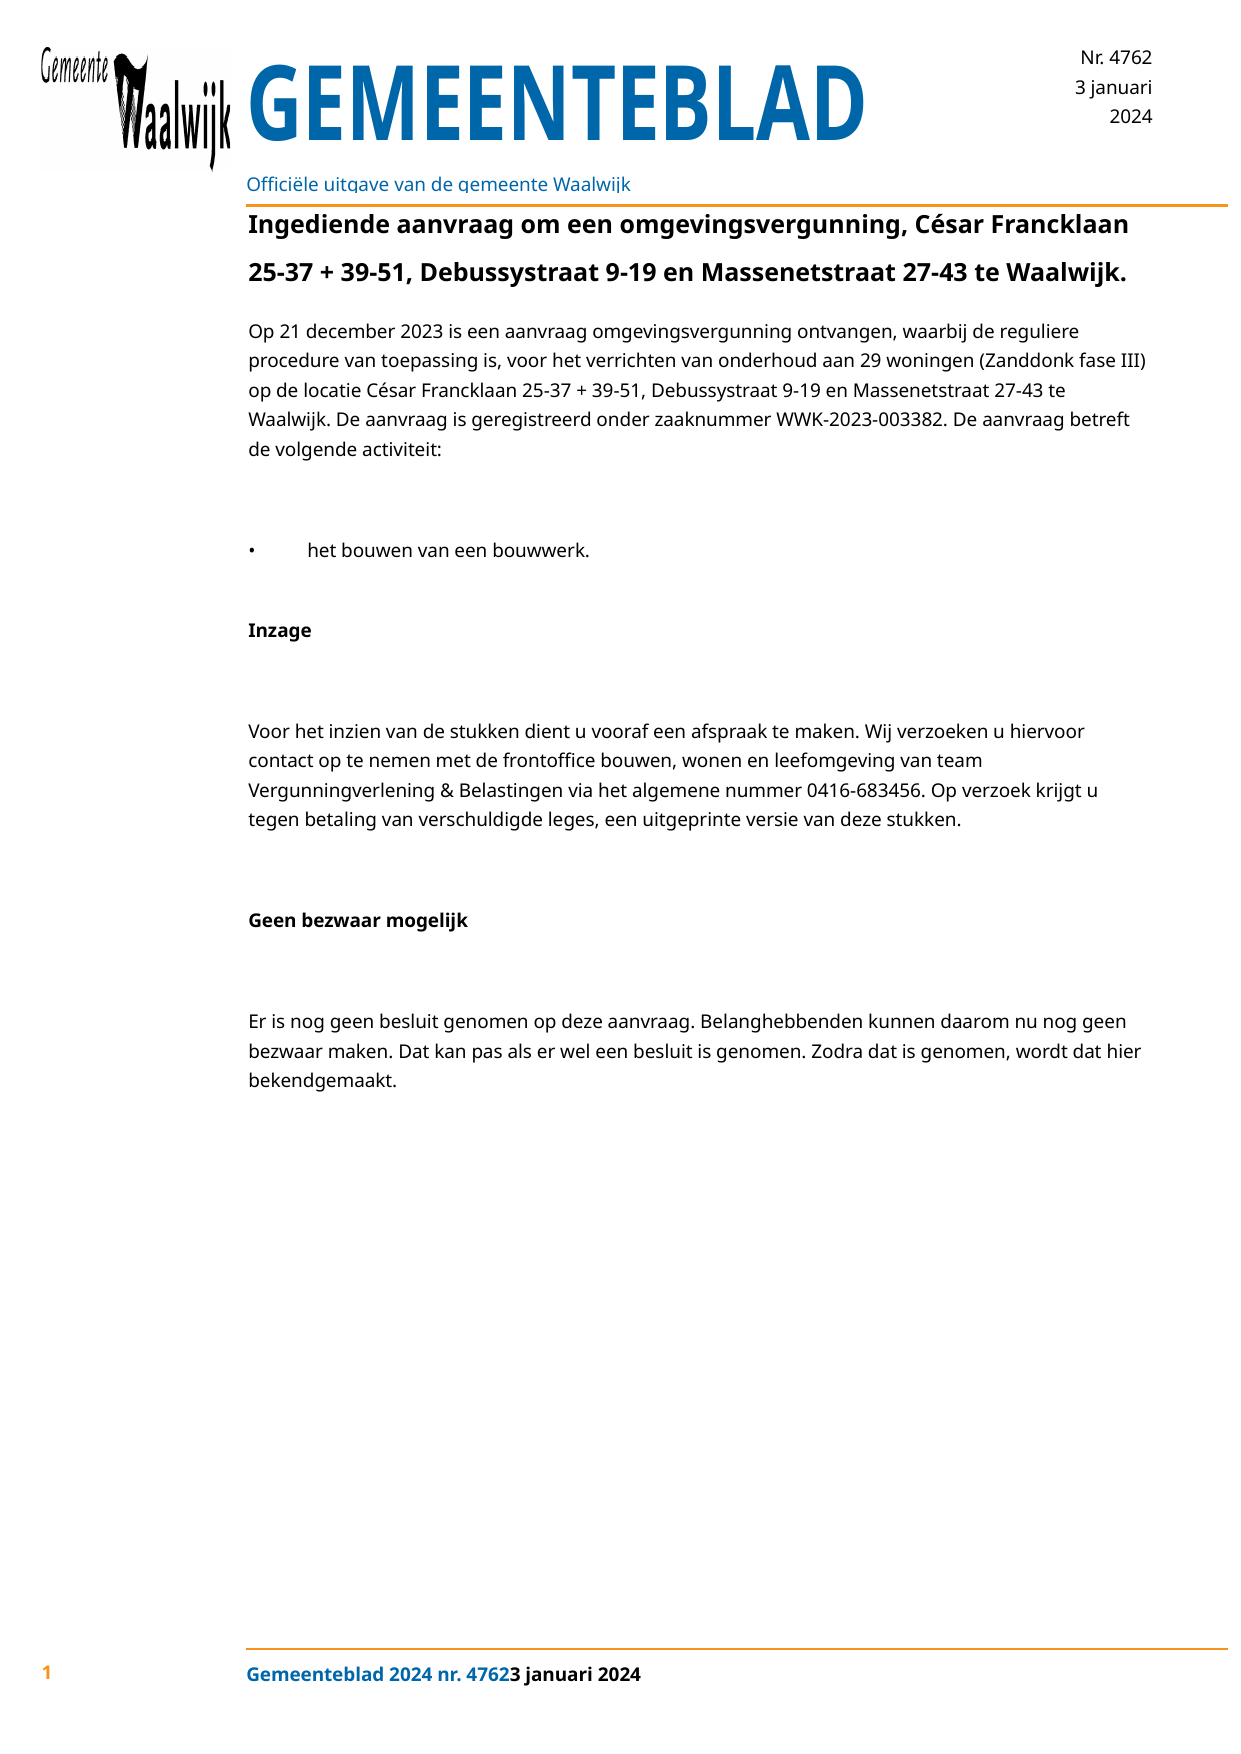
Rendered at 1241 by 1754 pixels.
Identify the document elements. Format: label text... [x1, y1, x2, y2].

text Op 21 december 2023 is een aanvraag omgevingsvergunning ontvangen, waarbij de reguliere procedure van toepassing is, voor het verrichten van onderhoud aan 29 woningen (Zanddonk fase III) op de locatie César Francklaan 25-37 + 39-51, Debussystraat 9-19 en Massenetstraat 27-43 te Waalwijk. De aanvraag is geregistreerd onder zaaknummer WWK-2023-003382. De aanvraag betreft de volgende activiteit: [248, 318, 1152, 462]
text Er is nog geen besluit genomen op deze aanvraag. Belanghebbenden kunnen daarom nu nog geen bezwaar maken. Dat kan pas als er wel een besluit is genomen. Zodra dat is genomen, wordt dat hier bekendgemaakt. [248, 1008, 1152, 1093]
text Geen bezwaar mogelijk [248, 907, 1152, 933]
text Inzage [248, 617, 1152, 643]
text Ingediende aanvraag om een omgevingsvergunning, César Francklaan 25-37 + 39-51, Debussystraat 9-19 en Massenetstraat 27-43 te Waalwijk. [248, 207, 1152, 288]
list het bouwen van een bouwwerk. [248, 537, 1152, 563]
text Voor het inzien van de stukken dient u vooraf een afspraak te maken. Wij verzoeken u hiervoor contact op te nemen met de frontoffice bouwen, wonen en leefomgeving van team Vergunningverlening & Belastingen via het algemene nummer 0416-683456. Op verzoek krijgt u tegen betaling van verschuldigde leges, een uitgeprinte versie van deze stukken. [248, 718, 1152, 832]
picture [41, 47, 231, 172]
